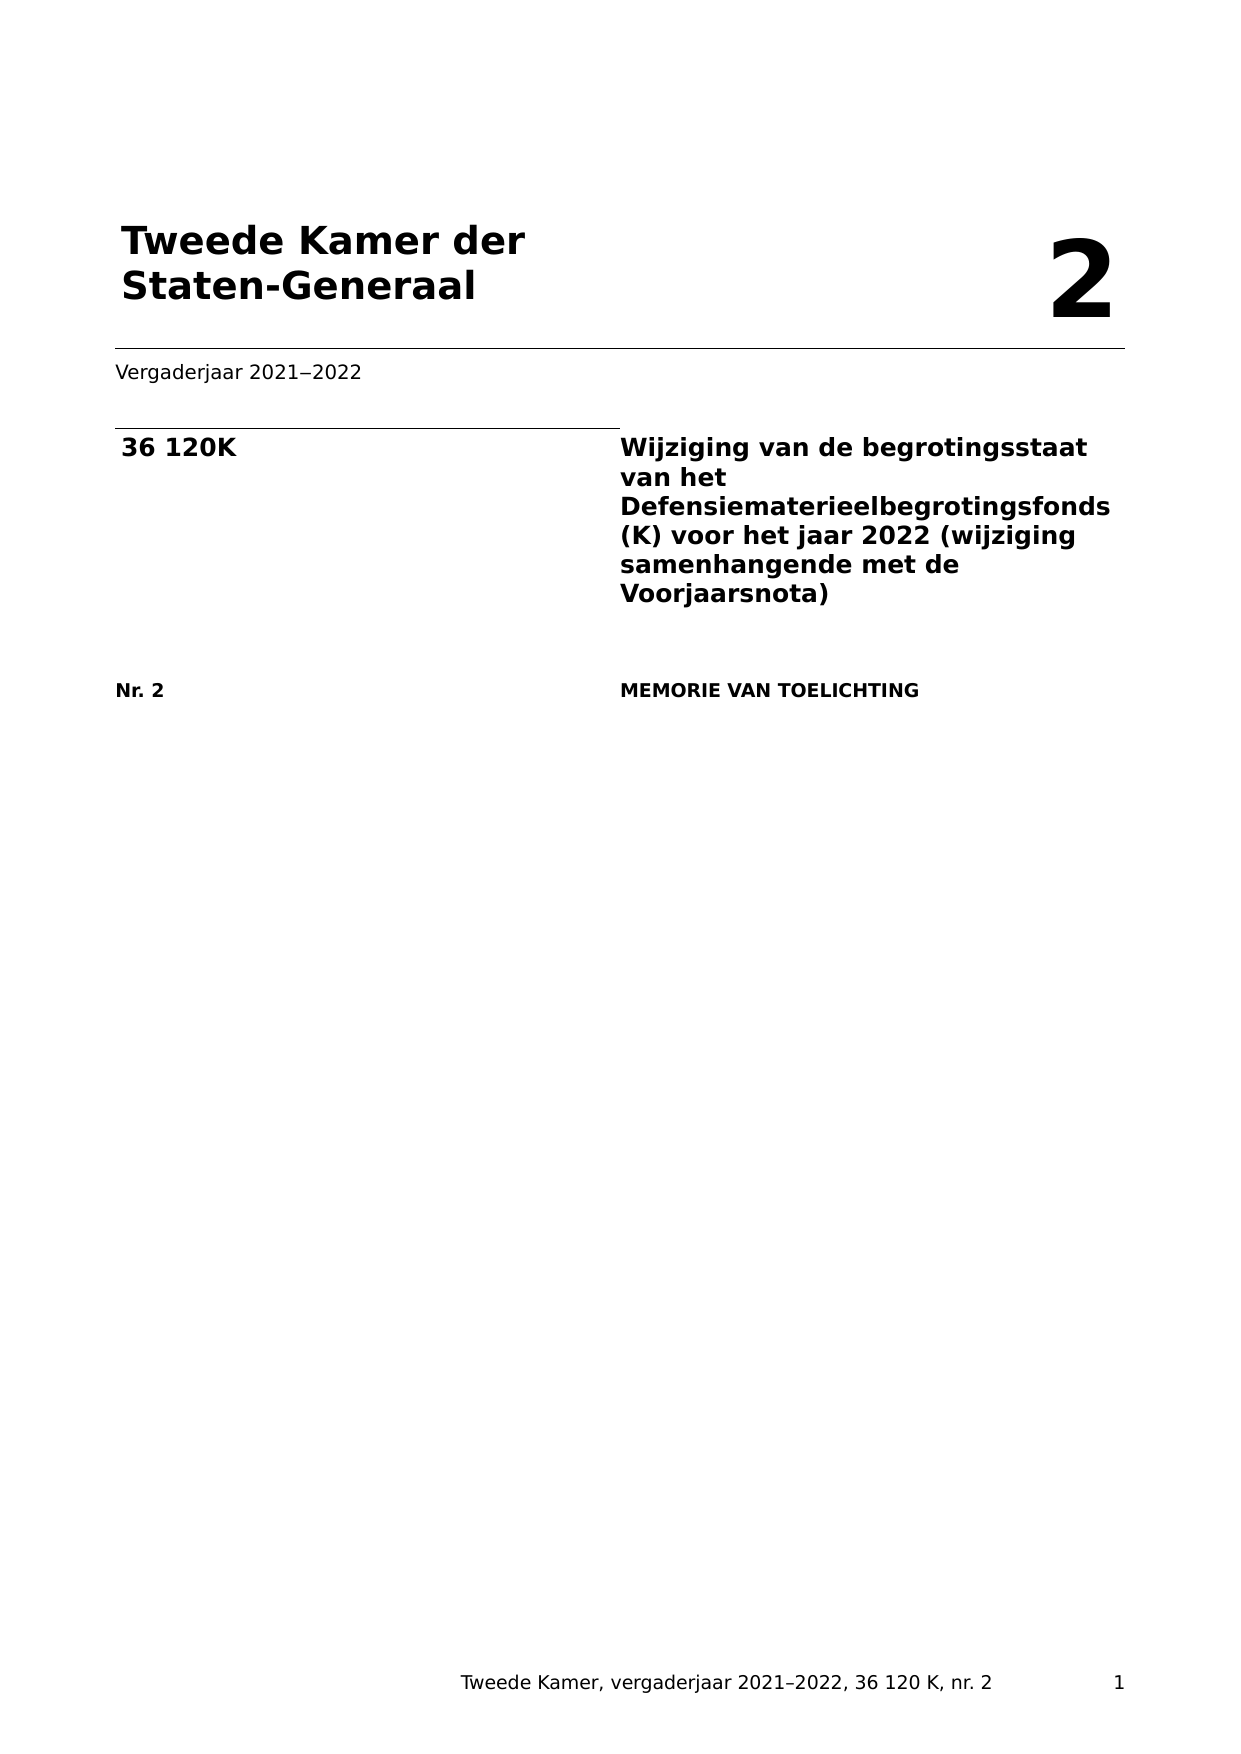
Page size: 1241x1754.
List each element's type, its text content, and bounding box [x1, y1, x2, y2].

table_header Nr. 2 [115, 680, 620, 724]
table_header MEMORIE VAN TOELICHTING [620, 680, 1125, 724]
table_header Tweede Kamer der Staten-Generaal [115, 213, 620, 348]
table_header Wijziging van de begrotingsstaat van het Defensiematerieelbegrotingsfonds (K) voor het jaar 2022 (wijziging samenhangende met de Voorjaarsnota) [620, 428, 1125, 614]
table_header 36 120K [115, 429, 620, 614]
table_header 2 [620, 213, 1125, 348]
table_cell Vergaderjaar 2021‒2022 [115, 349, 1125, 384]
